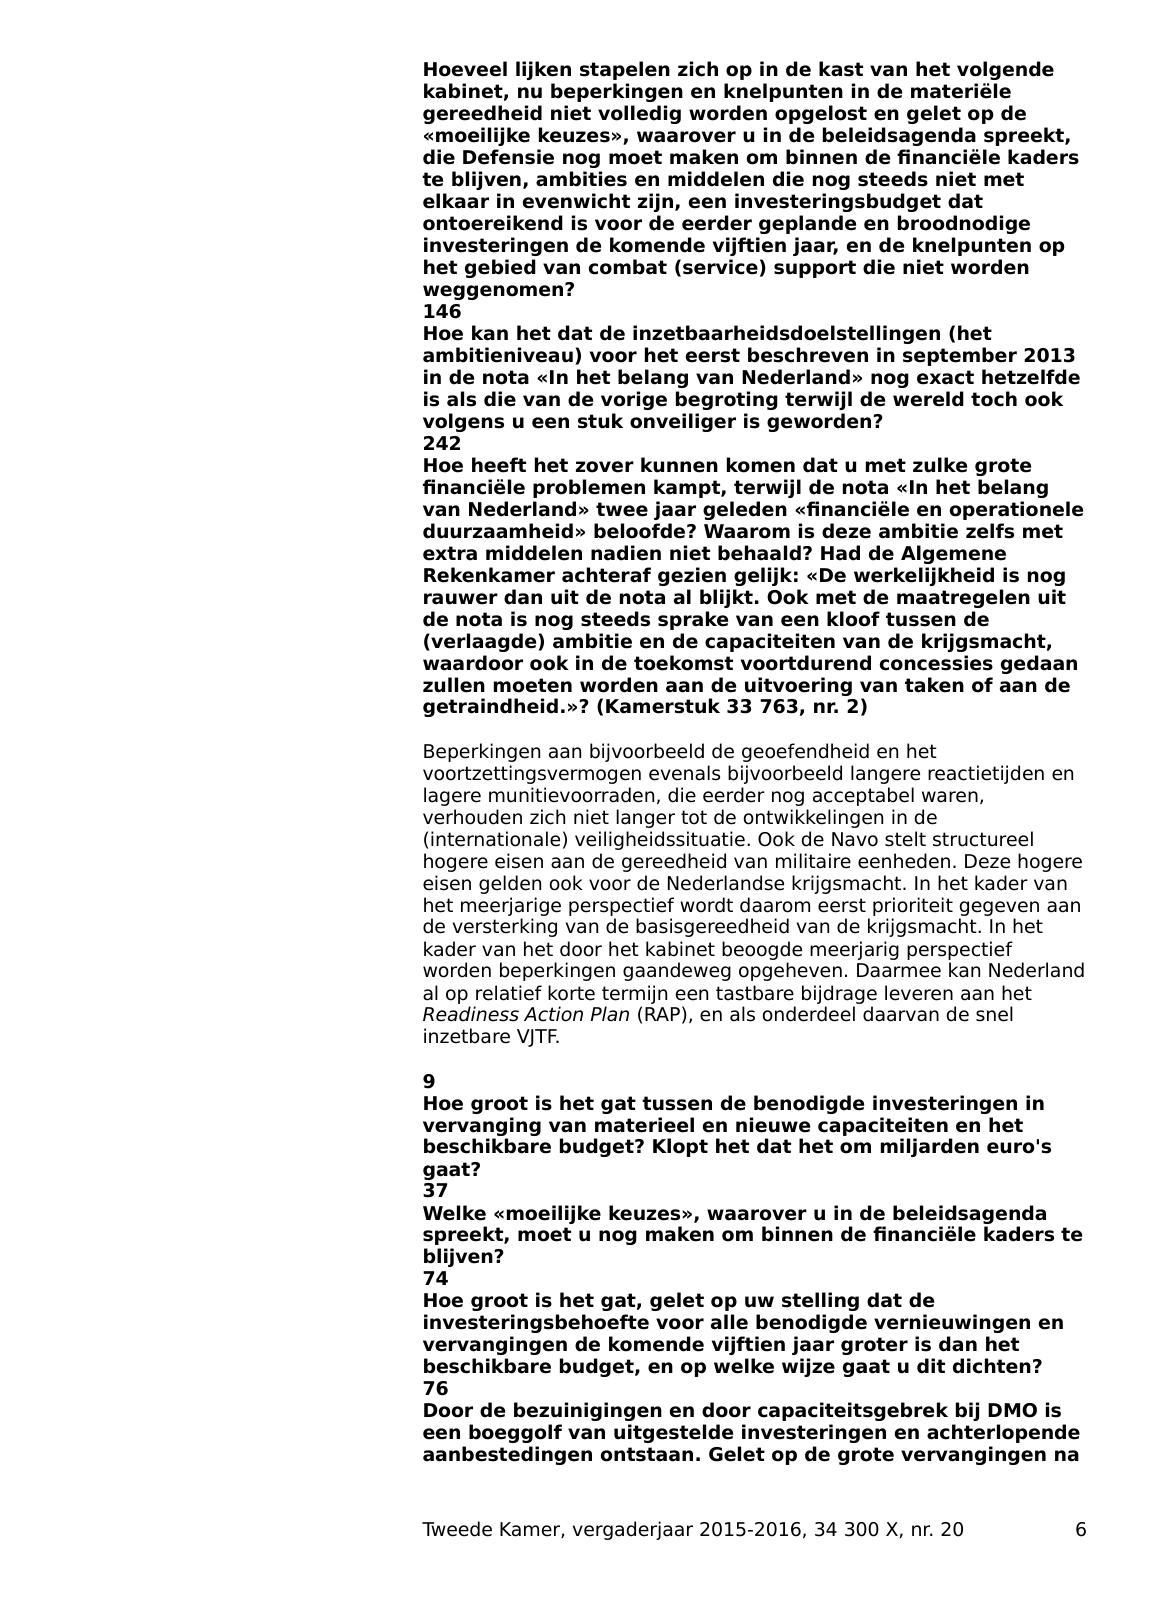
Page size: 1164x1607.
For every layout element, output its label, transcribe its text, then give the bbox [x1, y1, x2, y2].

text Door de bezuinigingen en door capaciteitsgebrek bij DMO is een boeggolf van uitgestelde investeringen en achterlopende aanbestedingen ontstaan. Gelet op de grote vervangingen na [422, 1400, 1087, 1466]
text 37 [422, 1180, 1087, 1202]
text Hoeveel lijken stapelen zich op in de kast van het volgende kabinet, nu beperkingen en knelpunten in de materiële gereedheid niet volledig worden opgelost en gelet op de «moeilijke keuzes», waarover u in de beleidsagenda spreekt, die Defensie nog moet maken om binnen de financiële kaders te blijven, ambities en middelen die nog steeds niet met elkaar in evenwicht zijn, een investeringsbudget dat ontoereikend is voor de eerder geplande en broodnodige investeringen de komende vijftien jaar, en de knelpunten op het gebied van combat (service) support die niet worden weggenomen? [422, 59, 1087, 301]
text Beperkingen aan bijvoorbeeld de geoefendheid en het voortzettingsvermogen evenals bijvoorbeeld langere reactietijden en lagere munitievoorraden, die eerder nog acceptabel waren, verhouden zich niet langer tot de ontwikkelingen in de (internationale) veiligheidssituatie. Ook de Navo stelt structureel hogere eisen aan de gereedheid van militaire eenheden. Deze hogere eisen gelden ook voor de Nederlandse krijgsmacht. In het kader van het meerjarige perspectief wordt daarom eerst prioriteit gegeven aan de versterking van de basisgereedheid van de krijgsmacht. In het kader van het door het kabinet beoogde meerjarig perspectief worden beperkingen gaandeweg opgeheven. Daarmee kan Nederland al op relatief korte termijn een tastbare bijdrage leveren aan het Readiness Action Plan (RAP), en als onderdeel daarvan de snel inzetbare VJTF. [422, 741, 1087, 1048]
text 146 [422, 301, 1087, 323]
text Welke «moeilijke keuzes», waarover u in de beleidsagenda spreekt, moet u nog maken om binnen de financiële kaders te blijven? [422, 1202, 1087, 1268]
text Hoe kan het dat de inzetbaarheidsdoelstellingen (het ambitieniveau) voor het eerst beschreven in september 2013 in de nota «In het belang van Nederland» nog exact hetzelfde is als die van de vorige begroting terwijl de wereld toch ook volgens u een stuk onveiliger is geworden? [422, 323, 1087, 433]
text 76 [422, 1378, 1087, 1400]
text Hoe heeft het zover kunnen komen dat u met zulke grote financiële problemen kampt, terwijl de nota «In het belang van Nederland» twee jaar geleden «financiële en operationele duurzaamheid» beloofde? Waarom is deze ambitie zelfs met extra middelen nadien niet behaald? Had de Algemene Rekenkamer achteraf gezien gelijk: «De werkelijkheid is nog rauwer dan uit de nota al blijkt. Ook met de maatregelen uit de nota is nog steeds sprake van een kloof tussen de (verlaagde) ambitie en de capaciteiten van de krijgsmacht, waardoor ook in de toekomst voortdurend concessies gedaan zullen moeten worden aan de uitvoering van taken of aan de getraindheid.»? (Kamerstuk 33 763, nr. 2) [422, 455, 1087, 718]
text Hoe groot is het gat, gelet op uw stelling dat de investeringsbehoefte voor alle benodigde vernieuwingen en vervangingen de komende vijftien jaar groter is dan het beschikbare budget, en op welke wijze gaat u dit dichten? [422, 1290, 1087, 1378]
text 9 [422, 1071, 1087, 1092]
text 242 [422, 433, 1087, 455]
text Hoe groot is het gat tussen de benodigde investeringen in vervanging van materieel en nieuwe capaciteiten en het beschikbare budget? Klopt het dat het om miljarden euro's gaat? [422, 1092, 1087, 1180]
text 74 [422, 1268, 1087, 1290]
